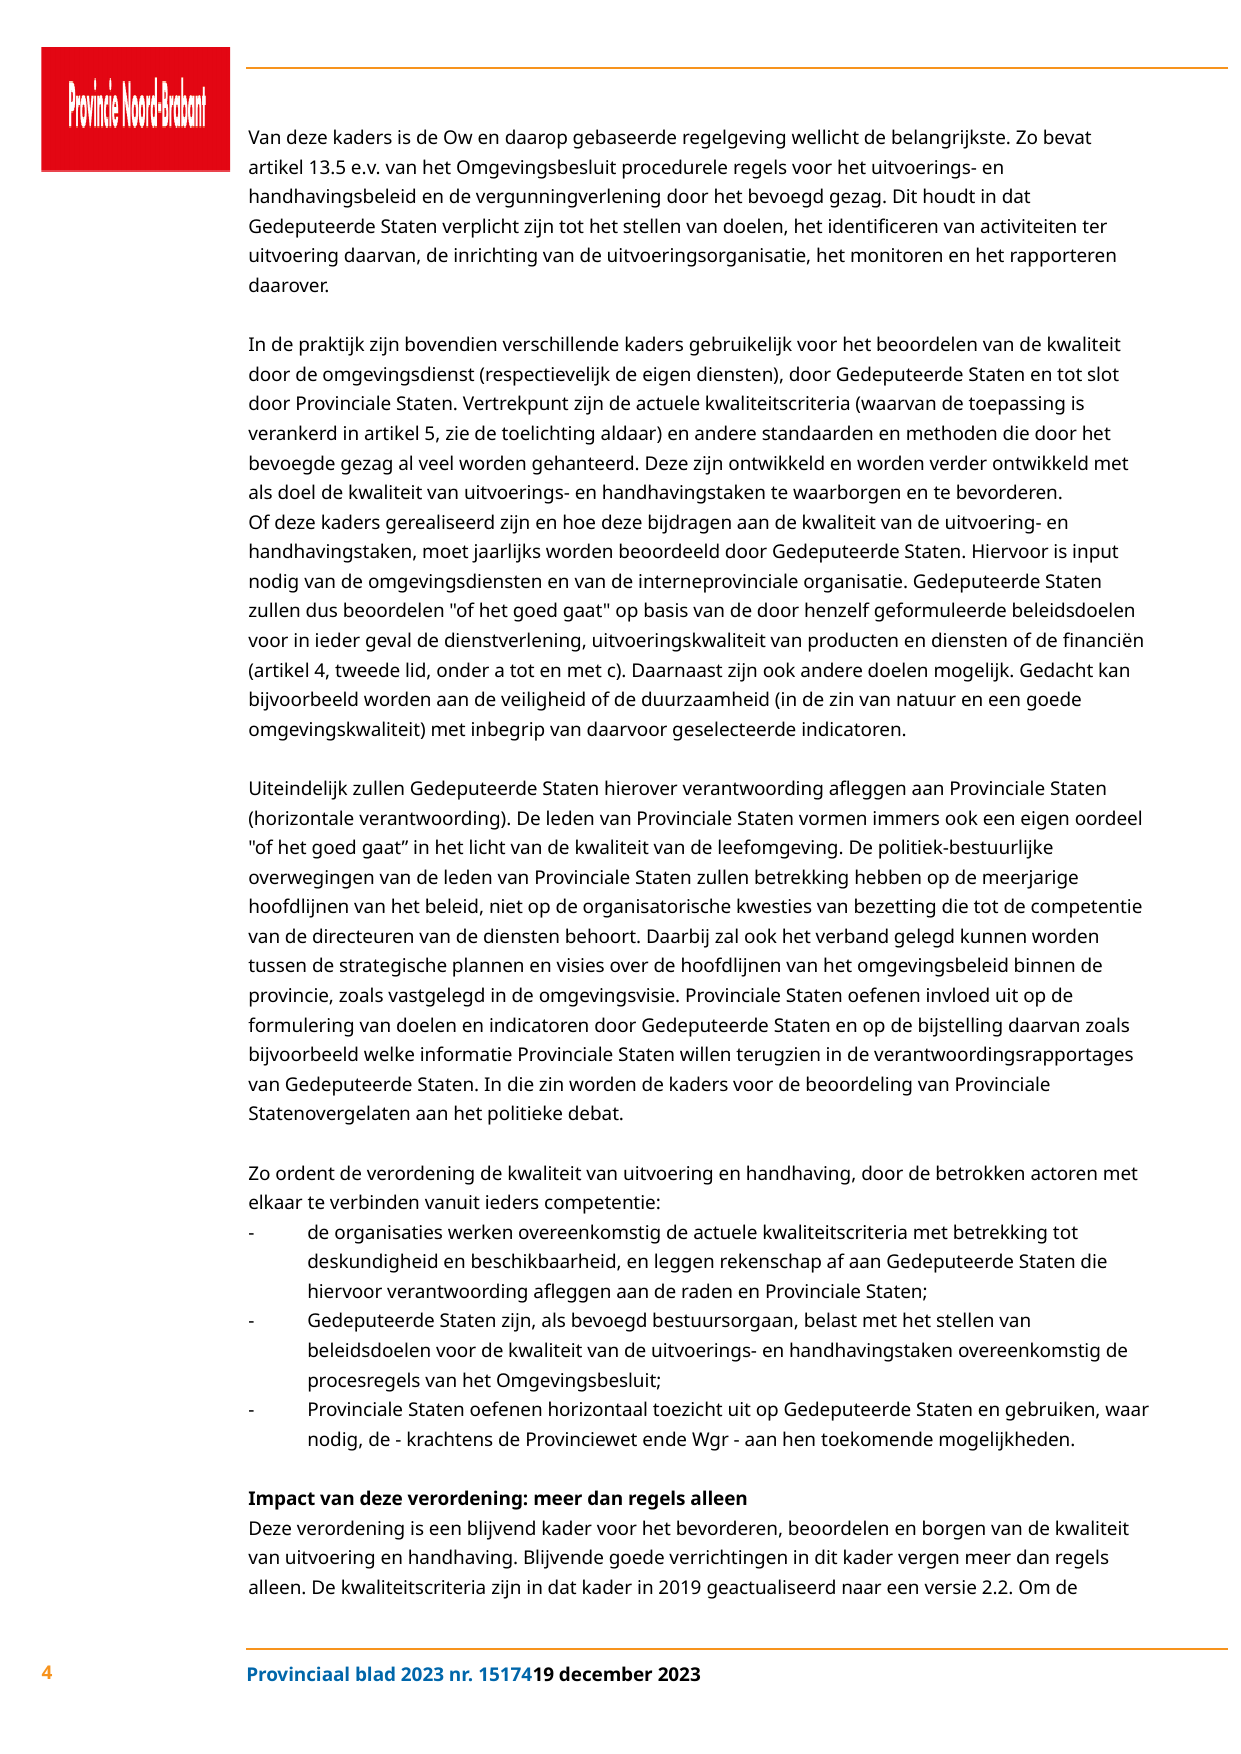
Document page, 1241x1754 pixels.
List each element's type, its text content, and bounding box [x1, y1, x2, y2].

text Zo ordent de verordening de kwaliteit van uitvoering en handhaving, door de betrokken actoren met elkaar te verbinden vanuit ieders competentie: [248, 1160, 1152, 1215]
list de organisaties werken overeenkomstig de actuele kwaliteitscriteria met betrekking tot deskundigheid en beschikbaarheid, en leggen rekenschap af aan Gedeputeerde Staten die hiervoor verantwoording afleggen aan de raden en Provinciale Staten; [248, 1219, 1152, 1304]
text Van deze kaders is de Ow en daarop gebaseerde regelgeving wellicht de belangrijkste. Zo bevat artikel 13.5 e.v. van het Omgevingsbesluit procedurele regels voor het uitvoerings- en handhavingsbeleid en de vergunningverlening door het bevoegd gezag. Dit houdt in dat Gedeputeerde Staten verplicht zijn tot het stellen van doelen, het identificeren van activiteiten ter uitvoering daarvan, de inrichting van de uitvoeringsorganisatie, het monitoren en het rapporteren daarover. [248, 124, 1152, 298]
text Uiteindelijk zullen Gedeputeerde Staten hierover verantwoording afleggen aan Provinciale Staten (horizontale verantwoording). De leden van Provinciale Staten vormen immers ook een eigen oordeel "of het goed gaat” in het licht van de kwaliteit van de leefomgeving. De politiek-bestuurlijke overwegingen van de leden van Provinciale Staten zullen betrekking hebben op de meerjarige hoofdlijnen van het beleid, niet op de organisatorische kwesties van bezetting die tot de competentie van de directeuren van de diensten behoort. Daarbij zal ook het verband gelegd kunnen worden tussen de strategische plannen en visies over de hoofdlijnen van het omgevingsbeleid binnen de provincie, zoals vastgelegd in de omgevingsvisie. Provinciale Staten oefenen invloed uit op de formulering van doelen en indicatoren door Gedeputeerde Staten en op de bijstelling daarvan zoals bijvoorbeeld welke informatie Provinciale Staten willen terugzien in de verantwoordingsrapportages van Gedeputeerde Staten. In die zin worden de kaders voor de beoordeling van Provinciale Statenovergelaten aan het politieke debat. [248, 775, 1152, 1126]
list Provinciale Staten oefenen horizontaal toezicht uit op Gedeputeerde Staten en gebruiken, waar nodig, de - krachtens de Provinciewet ende Wgr - aan hen toekomende mogelijkheden. [248, 1396, 1152, 1452]
text Deze verordening is een blijvend kader voor het bevorderen, beoordelen en borgen van de kwaliteit van uitvoering en handhaving. Blijvende goede verrichtingen in dit kader vergen meer dan regels alleen. De kwaliteitscriteria zijn in dat kader in 2019 geactualiseerd naar een versie 2.2. Om de [248, 1515, 1152, 1600]
picture [41, 47, 231, 172]
text Of deze kaders gerealiseerd zijn en hoe deze bijdragen aan de kwaliteit van de uitvoering- en handhavingstaken, moet jaarlijks worden beoordeeld door Gedeputeerde Staten. Hiervoor is input nodig van de omgevingsdiensten en van de interneprovinciale organisatie. Gedeputeerde Staten zullen dus beoordelen "of het goed gaat" op basis van de door henzelf geformuleerde beleidsdoelen voor in ieder geval de dienstverlening, uitvoeringskwaliteit van producten en diensten of de financiën (artikel 4, tweede lid, onder a tot en met c). Daarnaast zijn ook andere doelen mogelijk. Gedacht kan bijvoorbeeld worden aan de veiligheid of de duurzaamheid (in de zin van natuur en een goede omgevingskwaliteit) met inbegrip van daarvoor geselecteerde indicatoren. [248, 509, 1152, 742]
text Impact van deze verordening: meer dan regels alleen [248, 1485, 1152, 1511]
list Gedeputeerde Staten zijn, als bevoegd bestuursorgaan, belast met het stellen van beleidsdoelen voor de kwaliteit van de uitvoerings- en handhavingstaken overeenkomstig de procesregels van het Omgevingsbesluit; [248, 1308, 1152, 1393]
text In de praktijk zijn bovendien verschillende kaders gebruikelijk voor het beoordelen van de kwaliteit door de omgevingsdienst (respectievelijk de eigen diensten), door Gedeputeerde Staten en tot slot door Provinciale Staten. Vertrekpunt zijn de actuele kwaliteitscriteria (waarvan de toepassing is verankerd in artikel 5, zie de toelichting aldaar) en andere standaarden en methoden die door het bevoegde gezag al veel worden gehanteerd. Deze zijn ontwikkeld en worden verder ontwikkeld met als doel de kwaliteit van uitvoerings- en handhavingstaken te waarborgen en te bevorderen. [248, 331, 1152, 505]
